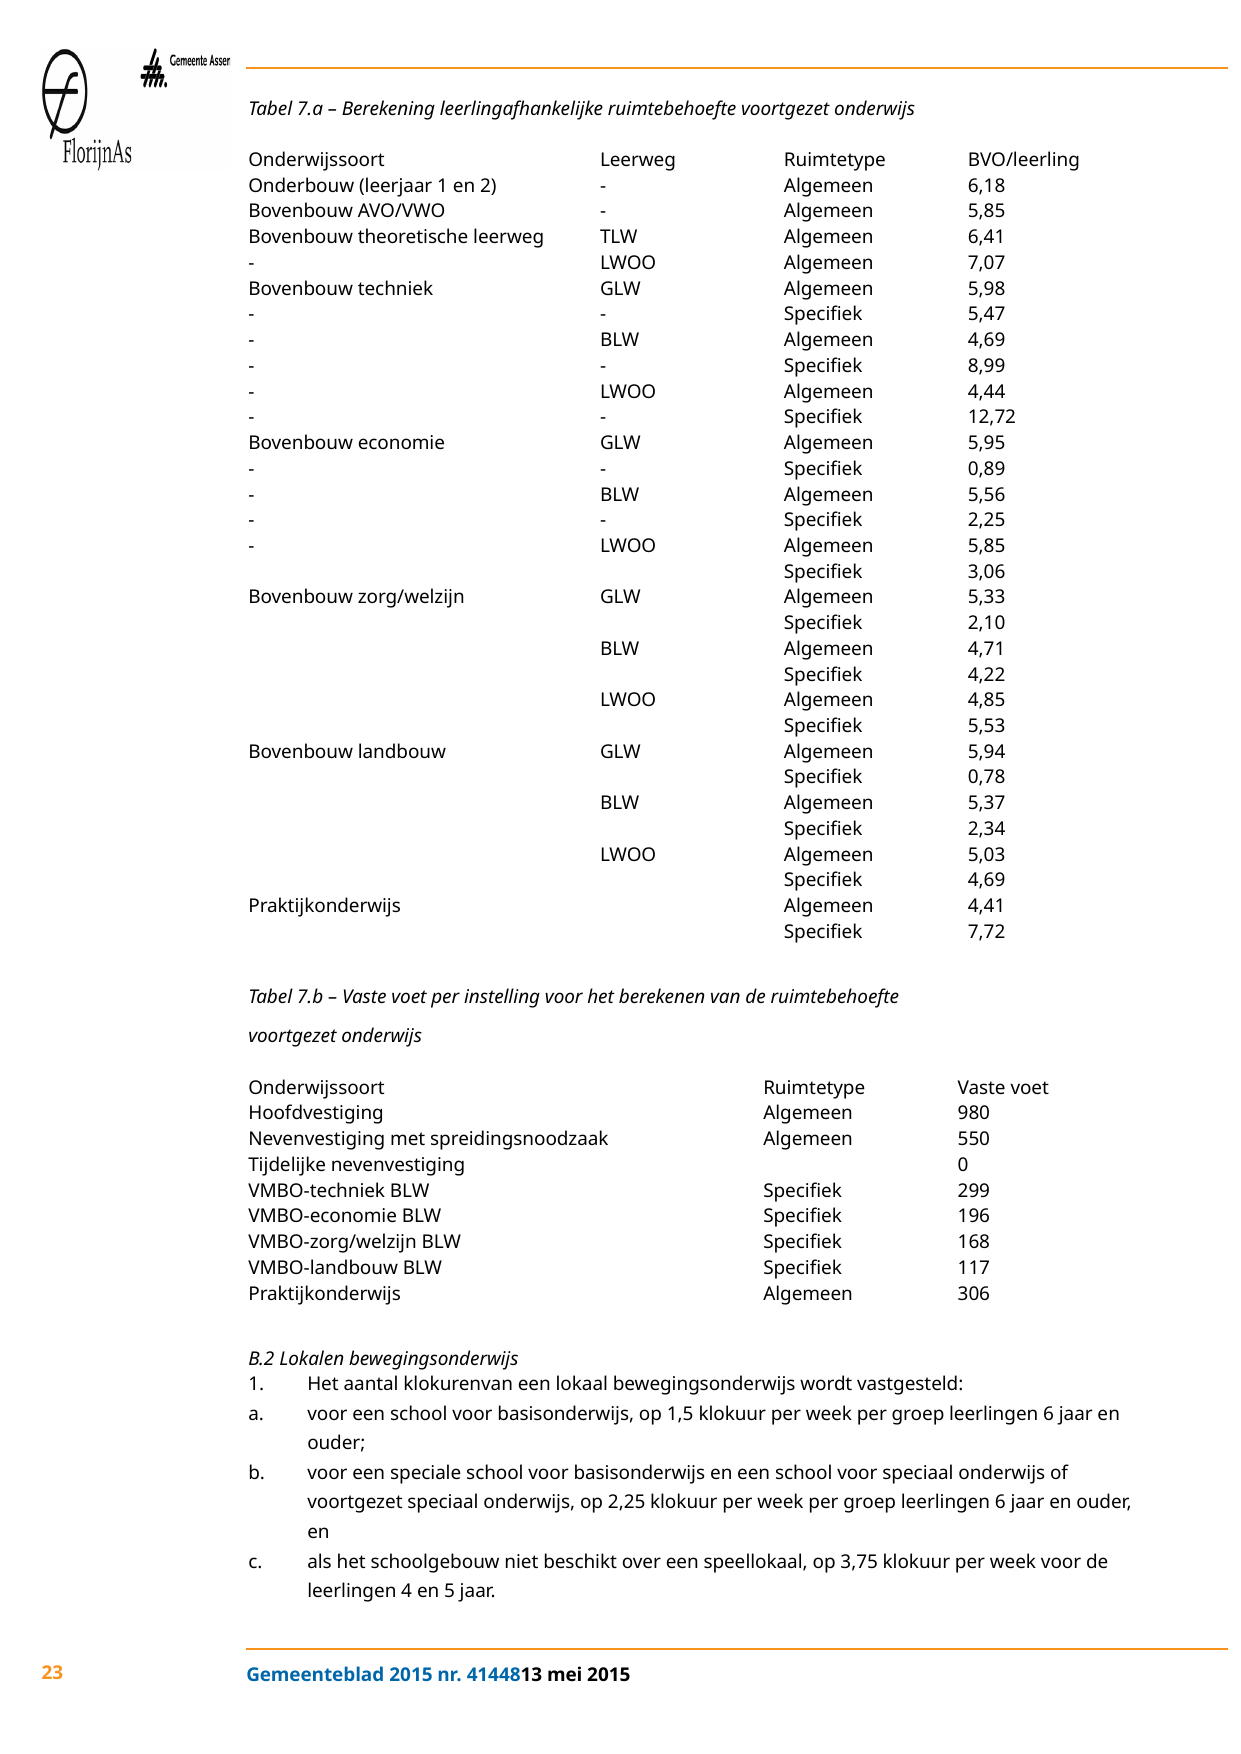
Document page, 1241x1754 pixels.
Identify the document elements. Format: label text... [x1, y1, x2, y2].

table_cell Algemeen [784, 532, 968, 558]
table_cell - [248, 352, 600, 378]
table_cell 5,53 [968, 712, 1152, 738]
table_cell 6,18 [968, 172, 1152, 198]
table_cell 6,41 [968, 224, 1152, 249]
table_cell Bovenbouw techniek [248, 275, 600, 301]
table_cell [248, 841, 600, 867]
table_cell 5,94 [968, 738, 1152, 764]
table_cell 5,37 [968, 790, 1152, 815]
table_cell - [248, 481, 600, 506]
table_cell VMBO-techniek BLW [248, 1177, 763, 1202]
table_cell 4,44 [968, 378, 1152, 403]
table_cell 3,06 [968, 558, 1152, 584]
table_cell [600, 918, 784, 944]
text Tabel 7.b – Vaste voet per instelling voor het berekenen van de ruimtebehoefte [248, 983, 1152, 1009]
table_cell Algemeen [763, 1125, 957, 1151]
table_cell LWOO [600, 841, 784, 867]
table_cell Algemeen [784, 326, 968, 352]
table_cell - [600, 301, 784, 326]
table_cell Bovenbouw AVO/VWO [248, 198, 600, 223]
table_cell 4,69 [968, 326, 1152, 352]
table_cell Algemeen [784, 790, 968, 815]
table_cell 196 [958, 1203, 1152, 1228]
table_cell - [248, 404, 600, 429]
table_cell Specifiek [763, 1254, 957, 1280]
table_cell Praktijkonderwijs [248, 893, 600, 918]
table_cell 4,22 [968, 661, 1152, 687]
table_header Vaste voet [958, 1074, 1152, 1099]
table_cell - [248, 301, 600, 326]
table_cell 5,56 [968, 481, 1152, 506]
table_cell [600, 609, 784, 635]
table_cell BLW [600, 635, 784, 661]
table_cell [248, 712, 600, 738]
table_cell 2,34 [968, 815, 1152, 841]
table_cell Algemeen [784, 687, 968, 712]
table_cell GLW [600, 584, 784, 609]
table_cell 299 [958, 1177, 1152, 1202]
table_cell - [600, 198, 784, 223]
table_cell Onderbouw (leerjaar 1 en 2) [248, 172, 600, 198]
table_cell 2,25 [968, 506, 1152, 532]
table_cell BLW [600, 326, 784, 352]
table_cell Specifiek [784, 661, 968, 687]
table_cell Tijdelijke nevenvestiging [248, 1151, 763, 1177]
table_cell Algemeen [784, 584, 968, 609]
table_cell - [248, 378, 600, 403]
table_cell - [600, 404, 784, 429]
table_cell 5,85 [968, 198, 1152, 223]
table_cell Bovenbouw zorg/welzijn [248, 584, 600, 609]
table_cell 980 [958, 1100, 1152, 1125]
table_cell 7,72 [968, 918, 1152, 944]
table_cell VMBO-zorg/welzijn BLW [248, 1228, 763, 1254]
table_cell 550 [958, 1125, 1152, 1151]
table_cell [600, 558, 784, 584]
table_cell [600, 712, 784, 738]
text voortgezet onderwijs [248, 1022, 1152, 1048]
table_cell 5,33 [968, 584, 1152, 609]
table_cell VMBO-economie BLW [248, 1203, 763, 1228]
text Tabel 7.a – Berekening leerlingafhankelijke ruimtebehoefte voortgezet onderwijs [248, 95, 1152, 121]
table_cell Algemeen [784, 198, 968, 223]
table_cell 4,69 [968, 867, 1152, 892]
table_cell 0,78 [968, 764, 1152, 789]
table_cell [248, 815, 600, 841]
table_cell Specifiek [784, 867, 968, 892]
list Het aantal klokurenvan een lokaal bewegingsonderwijs wordt vastgesteld: [248, 1370, 1152, 1396]
table_cell GLW [600, 738, 784, 764]
table_cell Hoofdvestiging [248, 1100, 763, 1125]
table_cell [248, 661, 600, 687]
table_cell Algemeen [784, 429, 968, 455]
text B.2 Lokalen bewegingsonderwijs [248, 1345, 1152, 1370]
list voor een school voor basisonderwijs, op 1,5 klokuur per week per groep leerlingen 6 jaar en ouder; [248, 1400, 1152, 1455]
table_cell Algemeen [784, 635, 968, 661]
table_cell Specifiek [784, 352, 968, 378]
table_cell Specifiek [784, 455, 968, 481]
table_cell [248, 867, 600, 892]
table_cell Algemeen [763, 1280, 957, 1305]
table_header Onderwijssoort [248, 1074, 763, 1099]
table_cell Bovenbouw landbouw [248, 738, 600, 764]
table_cell [248, 918, 600, 944]
table_cell 0,89 [968, 455, 1152, 481]
table_cell Algemeen [784, 481, 968, 506]
picture [41, 47, 231, 172]
table_cell 4,71 [968, 635, 1152, 661]
table_cell 5,98 [968, 275, 1152, 301]
table_cell LWOO [600, 249, 784, 275]
table_cell [600, 764, 784, 789]
table_cell [248, 764, 600, 789]
table_cell - [600, 352, 784, 378]
table_cell - [248, 455, 600, 481]
table_cell [248, 558, 600, 584]
table_cell 306 [958, 1280, 1152, 1305]
table_cell 0 [958, 1151, 1152, 1177]
table_cell 2,10 [968, 609, 1152, 635]
table_cell - [248, 249, 600, 275]
table_cell Algemeen [784, 224, 968, 249]
table_cell [600, 867, 784, 892]
table_cell Specifiek [784, 764, 968, 789]
table_cell Nevenvestiging met spreidingsnoodzaak [248, 1125, 763, 1151]
table_cell 5,95 [968, 429, 1152, 455]
table_cell Specifiek [784, 712, 968, 738]
table_cell [248, 790, 600, 815]
table_cell Specifiek [763, 1203, 957, 1228]
table_cell Algemeen [784, 738, 968, 764]
table_cell Algemeen [784, 893, 968, 918]
table_cell Bovenbouw theoretische leerweg [248, 224, 600, 249]
table_cell [600, 893, 784, 918]
table_cell BLW [600, 790, 784, 815]
table_header Ruimtetype [784, 146, 968, 172]
table_cell Specifiek [784, 918, 968, 944]
table_cell Praktijkonderwijs [248, 1280, 763, 1305]
table_cell - [600, 172, 784, 198]
table_cell Specifiek [763, 1177, 957, 1202]
table_cell - [600, 506, 784, 532]
table_cell [600, 661, 784, 687]
table_cell Specifiek [784, 558, 968, 584]
table_cell Algemeen [763, 1100, 957, 1125]
table_cell 168 [958, 1228, 1152, 1254]
table_cell Algemeen [784, 172, 968, 198]
table_cell [763, 1151, 957, 1177]
table_cell Specifiek [784, 815, 968, 841]
table_cell [248, 687, 600, 712]
table_cell - [600, 455, 784, 481]
table_cell 5,47 [968, 301, 1152, 326]
table_cell LWOO [600, 687, 784, 712]
table_cell Algemeen [784, 378, 968, 403]
list als het schoolgebouw niet beschikt over een speellokaal, op 3,75 klokuur per week voor de leerlingen 4 en 5 jaar. [248, 1548, 1152, 1603]
table_cell 4,41 [968, 893, 1152, 918]
table_cell LWOO [600, 532, 784, 558]
table_cell TLW [600, 224, 784, 249]
table_header Ruimtetype [763, 1074, 957, 1099]
table_cell Bovenbouw economie [248, 429, 600, 455]
table_cell Specifiek [784, 404, 968, 429]
table_cell Specifiek [763, 1228, 957, 1254]
table_cell - [248, 506, 600, 532]
table_cell GLW [600, 275, 784, 301]
table_cell BLW [600, 481, 784, 506]
table_cell 7,07 [968, 249, 1152, 275]
table_cell LWOO [600, 378, 784, 403]
table_cell [248, 635, 600, 661]
table_cell 117 [958, 1254, 1152, 1280]
table_cell - [248, 326, 600, 352]
table_cell Specifiek [784, 506, 968, 532]
table_cell [600, 815, 784, 841]
list voor een speciale school voor basisonderwijs en een school voor speciaal onderwijs of voortgezet speciaal onderwijs, op 2,25 klokuur per week per groep leerlingen 6 jaar en ouder, en [248, 1459, 1152, 1544]
table_cell [248, 609, 600, 635]
table_cell - [248, 532, 600, 558]
table_cell Algemeen [784, 249, 968, 275]
table_cell Specifiek [784, 609, 968, 635]
table_cell VMBO-landbouw BLW [248, 1254, 763, 1280]
table_header Onderwijssoort [248, 146, 600, 172]
table_cell 5,85 [968, 532, 1152, 558]
table_cell 5,03 [968, 841, 1152, 867]
table_header Leerweg [600, 146, 784, 172]
table_cell Algemeen [784, 275, 968, 301]
table_cell 12,72 [968, 404, 1152, 429]
table_cell GLW [600, 429, 784, 455]
table_cell 4,85 [968, 687, 1152, 712]
table_cell Specifiek [784, 301, 968, 326]
table_cell Algemeen [784, 841, 968, 867]
table_header BVO/leerling [968, 146, 1152, 172]
table_cell 8,99 [968, 352, 1152, 378]
